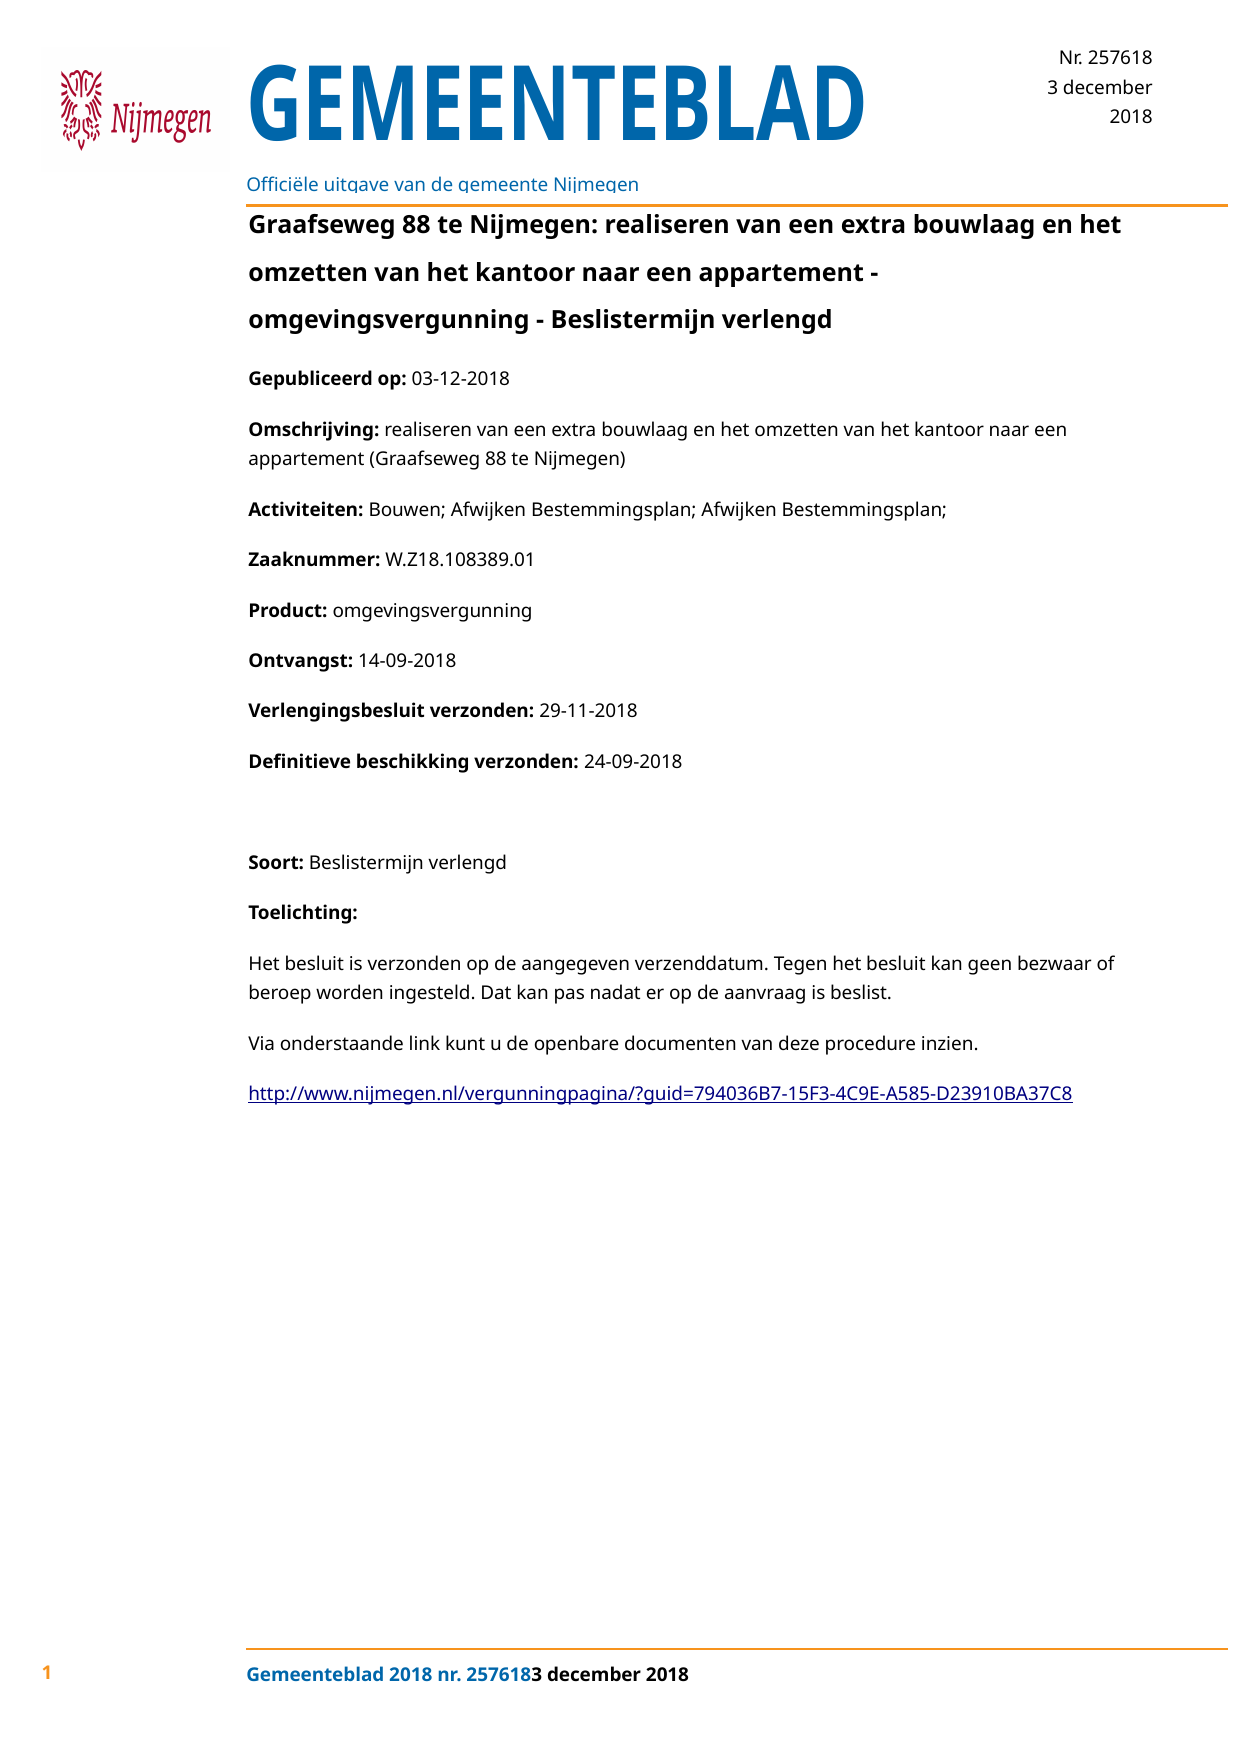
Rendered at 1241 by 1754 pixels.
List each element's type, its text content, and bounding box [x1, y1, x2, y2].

text http://www.nijmegen.nl/vergunningpagina/?guid=794036B7-15F3-4C9E-A585-D23910BA37C8 [248, 1080, 1152, 1106]
text Graafseweg 88 te Nijmegen: realiseren van een extra bouwlaag en het omzetten van het kantoor naar een appartement - omgevingsvergunning - Beslistermijn verlengd [248, 207, 1152, 336]
text Omschrijving: realiseren van een extra bouwlaag en het omzetten van het kantoor naar een appartement (Graafseweg 88 te Nijmegen) [248, 416, 1152, 471]
text Soort: Beslistermijn verlengd [248, 849, 1152, 874]
text Gepubliceerd op: 03-12-2018 [248, 366, 1152, 391]
text Activiteiten: Bouwen; Afwijken Bestemmingsplan; Afwijken Bestemmingsplan; [248, 496, 1152, 522]
text Product: omgevingsvergunning [248, 597, 1152, 622]
picture [41, 47, 231, 172]
text Verlengingsbesluit verzonden: 29-11-2018 [248, 698, 1152, 723]
text Via onderstaande link kunt u de openbare documenten van deze procedure inzien. [248, 1030, 1152, 1055]
text Zaaknummer: W.Z18.108389.01 [248, 546, 1152, 572]
text Het besluit is verzonden op de aangegeven verzenddatum. Tegen het besluit kan geen bezwaar of beroep worden ingesteld. Dat kan pas nadat er op de aanvraag is beslist. [248, 950, 1152, 1005]
text Definitieve beschikking verzonden: 24-09-2018 [248, 748, 1152, 774]
text Toelichting: [248, 899, 1152, 925]
text Ontvangst: 14-09-2018 [248, 647, 1152, 673]
